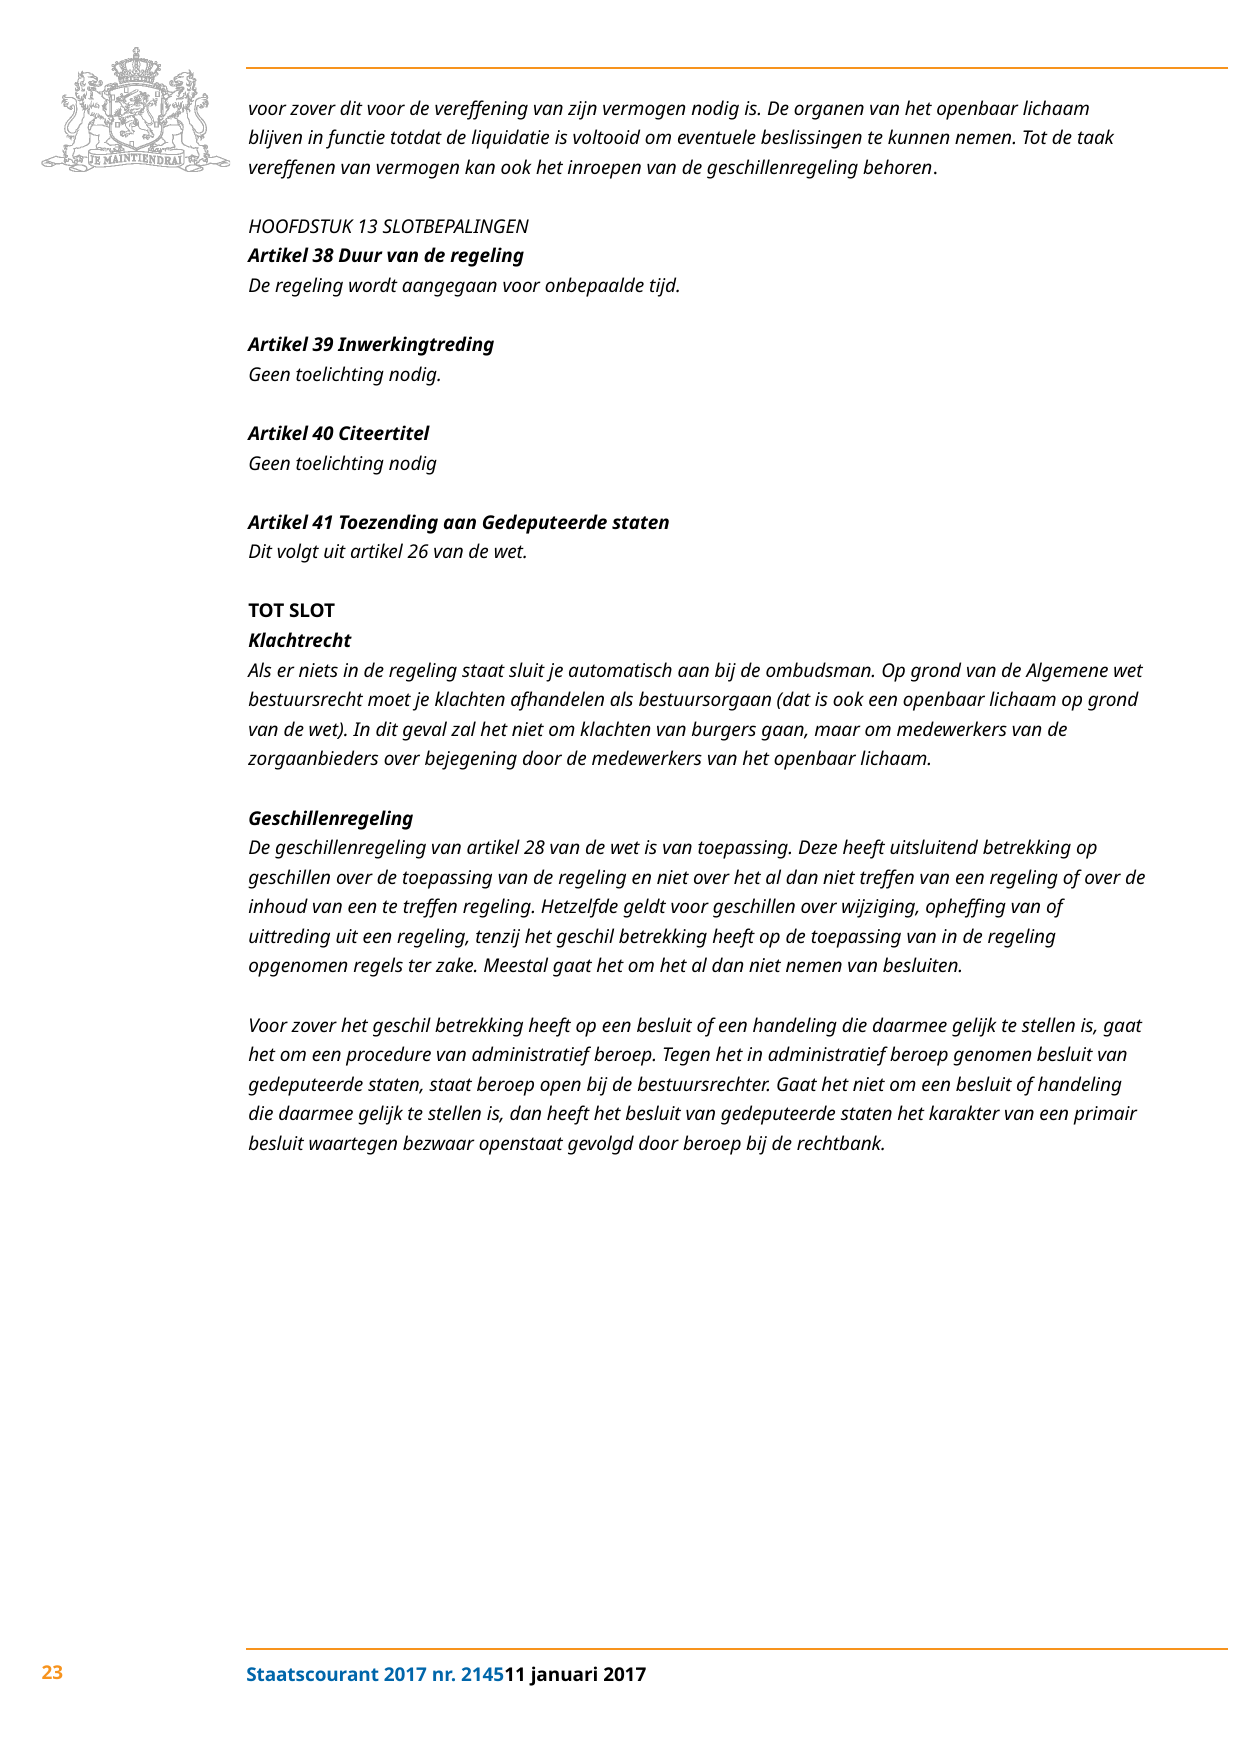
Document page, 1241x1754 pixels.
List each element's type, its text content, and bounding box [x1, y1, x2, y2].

text Voor zover het geschil betrekking heeft op een besluit of een handeling die daarmee gelijk te stellen is, gaat het om een procedure van administratief beroep. Tegen het in administratief beroep genomen besluit van gedeputeerde staten, staat beroep open bij de bestuursrechter. Gaat het niet om een besluit of handeling die daarmee gelijk te stellen is, dan heeft het besluit van gedeputeerde staten het karakter van een primair besluit waartegen bezwaar openstaat gevolgd door beroep bij de rechtbank. [248, 1012, 1152, 1156]
text Geen toelichting nodig [248, 450, 1152, 476]
text De regeling wordt aangegaan voor onbepaalde tijd. [248, 272, 1152, 298]
text Geen toelichting nodig. [248, 361, 1152, 387]
text Artikel 40 Citeertitel [248, 420, 1152, 446]
text Klachtrecht [248, 627, 1152, 653]
text De geschillenregeling van artikel 28 van de wet is van toepassing. Deze heeft uitsluitend betrekking op geschillen over de toepassing van de regeling en niet over het al dan niet treffen van een regeling of over de inhoud van een te treffen regeling. Hetzelfde geldt voor geschillen over wijziging, opheffing van of uittreding uit een regeling, tenzij het geschil betrekking heeft op de toepassing van in de regeling opgenomen regels ter zake. Meestal gaat het om het al dan niet nemen van besluiten. [248, 834, 1152, 978]
text Artikel 39 Inwerkingtreding [248, 331, 1152, 357]
text Als er niets in de regeling staat sluit je automatisch aan bij de ombudsman. Op grond van de Algemene wet bestuursrecht moet je klachten afhandelen als bestuursorgaan (dat is ook een openbaar lichaam op grond van de wet). In dit geval zal het niet om klachten van burgers gaan, maar om medewerkers van de zorgaanbieders over bejegening door de medewerkers van het openbaar lichaam. [248, 657, 1152, 771]
text Dit volgt uit artikel 26 van de wet. [248, 538, 1152, 564]
picture [41, 47, 231, 172]
text Artikel 38 Duur van de regeling [248, 243, 1152, 268]
text HOOFDSTUK 13 SLOTBEPALINGEN [248, 213, 1152, 239]
text voor zover dit voor de vereffening van zijn vermogen nodig is. De organen van het openbaar lichaam blijven in functie totdat de liquidatie is voltooid om eventuele beslissingen te kunnen nemen. Tot de taak vereffenen van vermogen kan ook het inroepen van de geschillenregeling behoren. [248, 95, 1152, 180]
text Geschillenregeling [248, 805, 1152, 831]
text Artikel 41 Toezending aan Gedeputeerde staten [248, 509, 1152, 535]
text TOT SLOT [248, 598, 1152, 623]
